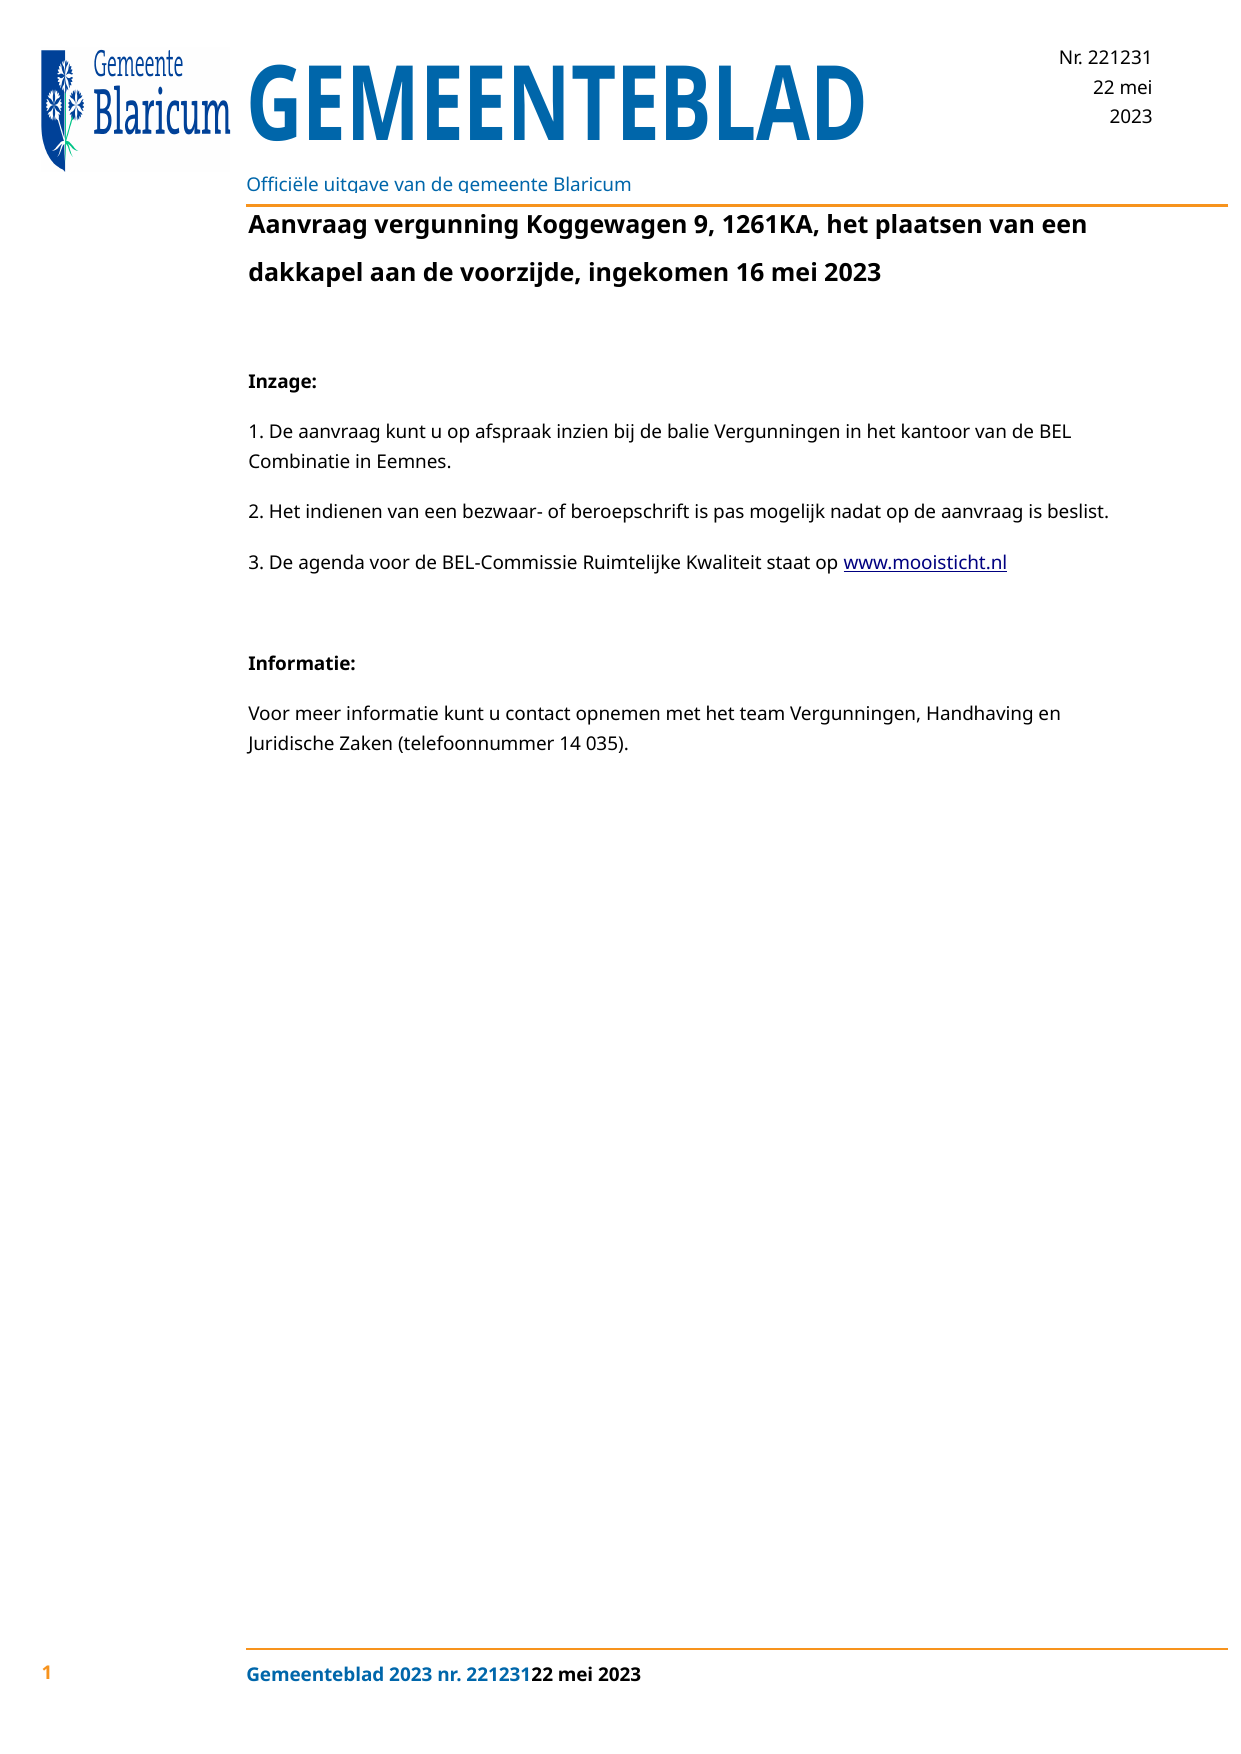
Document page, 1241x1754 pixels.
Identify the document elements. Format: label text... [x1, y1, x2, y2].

text Aanvraag vergunning Koggewagen 9, 1261KA, het plaatsen van een dakkapel aan de voorzijde, ingekomen 16 mei 2023 [248, 207, 1152, 288]
text 3. De agenda voor de BEL-Commissie Ruimtelijke Kwaliteit staat op www.mooisticht.nl [248, 549, 1152, 575]
text Inzage: [248, 368, 1152, 394]
text 2. Het indienen van een bezwaar- of beroepschrift is pas mogelijk nadat op de aanvraag is beslist. [248, 499, 1152, 524]
text Informatie: [248, 650, 1152, 676]
text Voor meer informatie kunt u contact opnemen met het team Vergunningen, Handhaving en Juridische Zaken (telefoonnummer 14 035). [248, 700, 1152, 756]
picture [41, 47, 231, 172]
text 1. De aanvraag kunt u op afspraak inzien bij de balie Vergunningen in het kantoor van de BEL Combinatie in Eemnes. [248, 419, 1152, 474]
